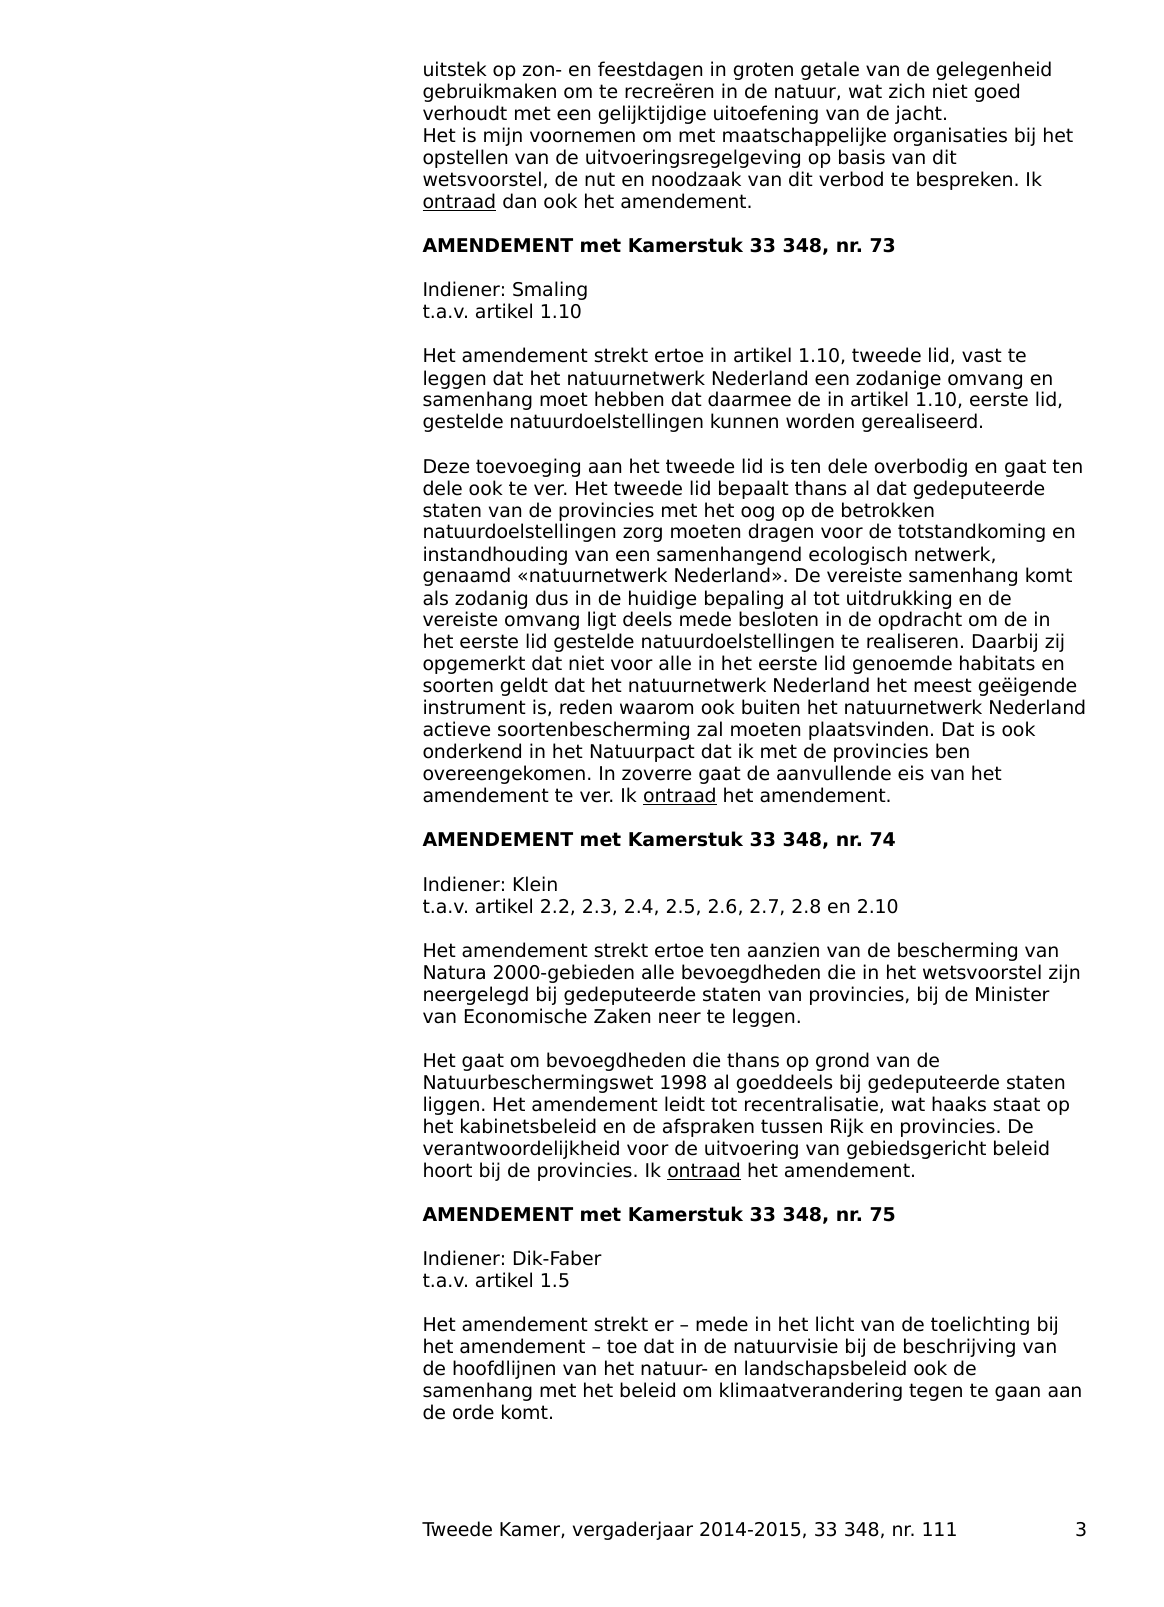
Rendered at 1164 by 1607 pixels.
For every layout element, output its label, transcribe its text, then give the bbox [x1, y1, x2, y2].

subtitle AMENDEMENT met Kamerstuk 33 348, nr. 73 [422, 235, 1087, 257]
text Het amendement strekt ertoe ten aanzien van de bescherming van Natura 2000-gebieden alle bevoegdheden die in het wetsvoorstel zijn neergelegd bij gedeputeerde staten van provincies, bij de Minister van Economische Zaken neer te leggen. [422, 940, 1087, 1028]
text Het gaat om bevoegdheden die thans op grond van de Natuurbeschermingswet 1998 al goeddeels bij gedeputeerde staten liggen. Het amendement leidt tot recentralisatie, wat haaks staat op het kabinetsbeleid en de afspraken tussen Rijk en provincies. De verantwoordelijkheid voor de uitvoering van gebiedsgericht beleid hoort bij de provincies. Ik ontraad het amendement. [422, 1050, 1087, 1182]
subtitle AMENDEMENT met Kamerstuk 33 348, nr. 75 [422, 1204, 1087, 1226]
text Indiener: Smaling [422, 279, 1087, 301]
text uitstek op zon- en feestdagen in groten getale van de gelegenheid gebruikmaken om te recreëren in de natuur, wat zich niet goed verhoudt met een gelijktijdige uitoefening van de jacht. [422, 59, 1087, 125]
text t.a.v. artikel 1.5 [422, 1270, 1087, 1292]
text Het amendement strekt er – mede in het licht van de toelichting bij het amendement – toe dat in de natuurvisie bij de beschrijving van de hoofdlijnen van het natuur- en landschapsbeleid ook de samenhang met het beleid om klimaatverandering tegen te gaan aan de orde komt. [422, 1314, 1087, 1424]
text Deze toevoeging aan het tweede lid is ten dele overbodig en gaat ten dele ook te ver. Het tweede lid bepaalt thans al dat gedeputeerde staten van de provincies met het oog op de betrokken natuurdoelstellingen zorg moeten dragen voor de totstandkoming en instandhouding van een samenhangend ecologisch netwerk, genaamd «natuurnetwerk Nederland». De vereiste samenhang komt als zodanig dus in de huidige bepaling al tot uitdrukking en de vereiste omvang ligt deels mede besloten in de opdracht om de in het eerste lid gestelde natuurdoelstellingen te realiseren. Daarbij zij opgemerkt dat niet voor alle in het eerste lid genoemde habitats en soorten geldt dat het natuurnetwerk Nederland het meest geëigende instrument is, reden waarom ook buiten het natuurnetwerk Nederland actieve soortenbescherming zal moeten plaatsvinden. Dat is ook onderkend in het Natuurpact dat ik met de provincies ben overeengekomen. In zoverre gaat de aanvullende eis van het amendement te ver. Ik ontraad het amendement. [422, 456, 1087, 807]
subtitle AMENDEMENT met Kamerstuk 33 348, nr. 74 [422, 829, 1087, 851]
text Het amendement strekt ertoe in artikel 1.10, tweede lid, vast te leggen dat het natuurnetwerk Nederland een zodanige omvang en samenhang moet hebben dat daarmee de in artikel 1.10, eerste lid, gestelde natuurdoelstellingen kunnen worden gerealiseerd. [422, 345, 1087, 433]
text Het is mijn voornemen om met maatschappelijke organisaties bij het opstellen van de uitvoeringsregelgeving op basis van dit wetsvoorstel, de nut en noodzaak van dit verbod te bespreken. Ik ontraad dan ook het amendement. [422, 125, 1087, 213]
text t.a.v. artikel 1.10 [422, 301, 1087, 323]
text Indiener: Klein [422, 873, 1087, 896]
text Indiener: Dik-Faber [422, 1248, 1087, 1270]
text t.a.v. artikel 2.2, 2.3, 2.4, 2.5, 2.6, 2.7, 2.8 en 2.10 [422, 896, 1087, 917]
